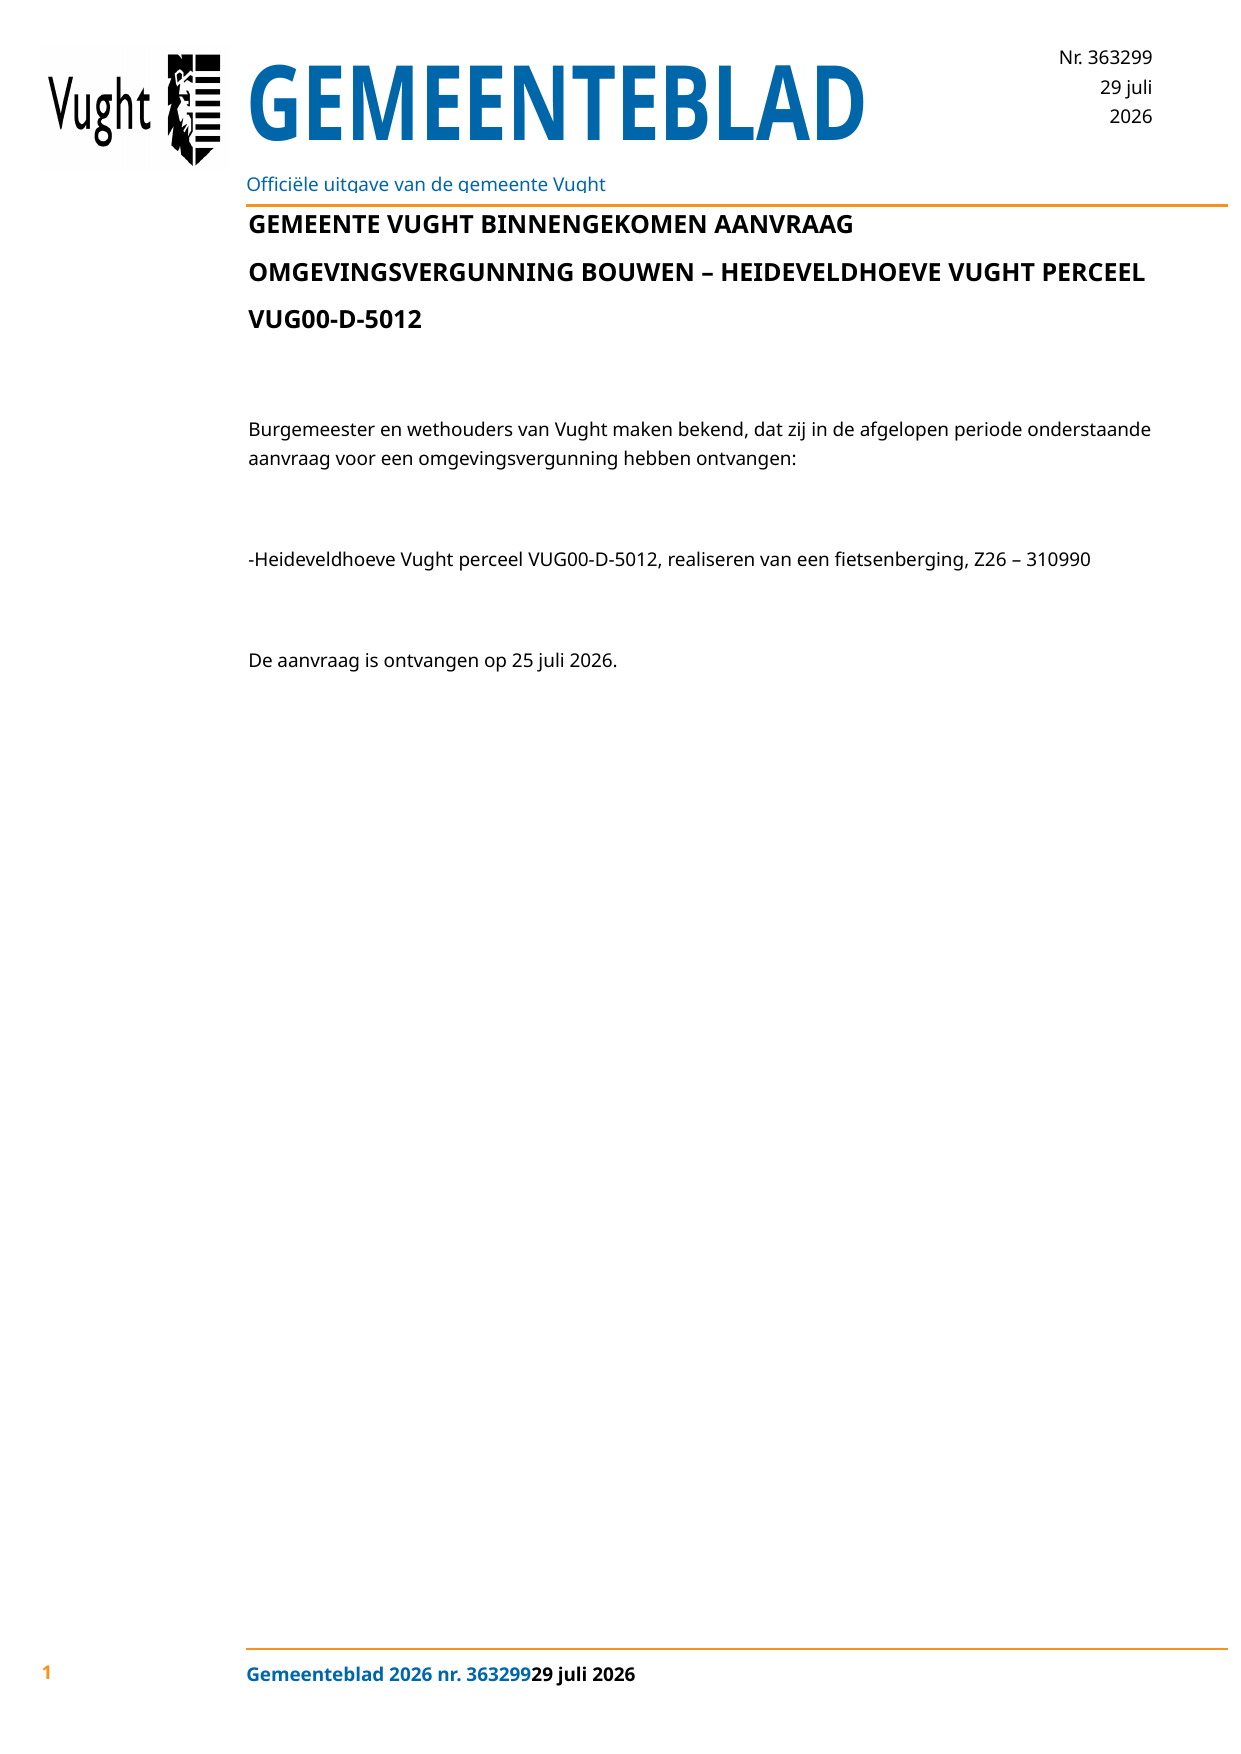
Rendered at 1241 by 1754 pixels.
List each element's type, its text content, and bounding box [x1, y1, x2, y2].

text -Heideveldhoeve Vught perceel VUG00-D-5012, realiseren van een fietsenberging, Z26 – 310990 [248, 546, 1152, 572]
picture [41, 47, 231, 172]
text De aanvraag is ontvangen op 25 juli 2026. [248, 647, 1152, 673]
text Burgemeester en wethouders van Vught maken bekend, dat zij in de afgelopen periode onderstaande aanvraag voor een omgevingsvergunning hebben ontvangen: [248, 416, 1152, 471]
text GEMEENTE VUGHT BINNENGEKOMEN AANVRAAG OMGEVINGSVERGUNNING BOUWEN – HEIDEVELDHOEVE VUGHT PERCEEL VUG00-D-5012 [248, 207, 1152, 336]
